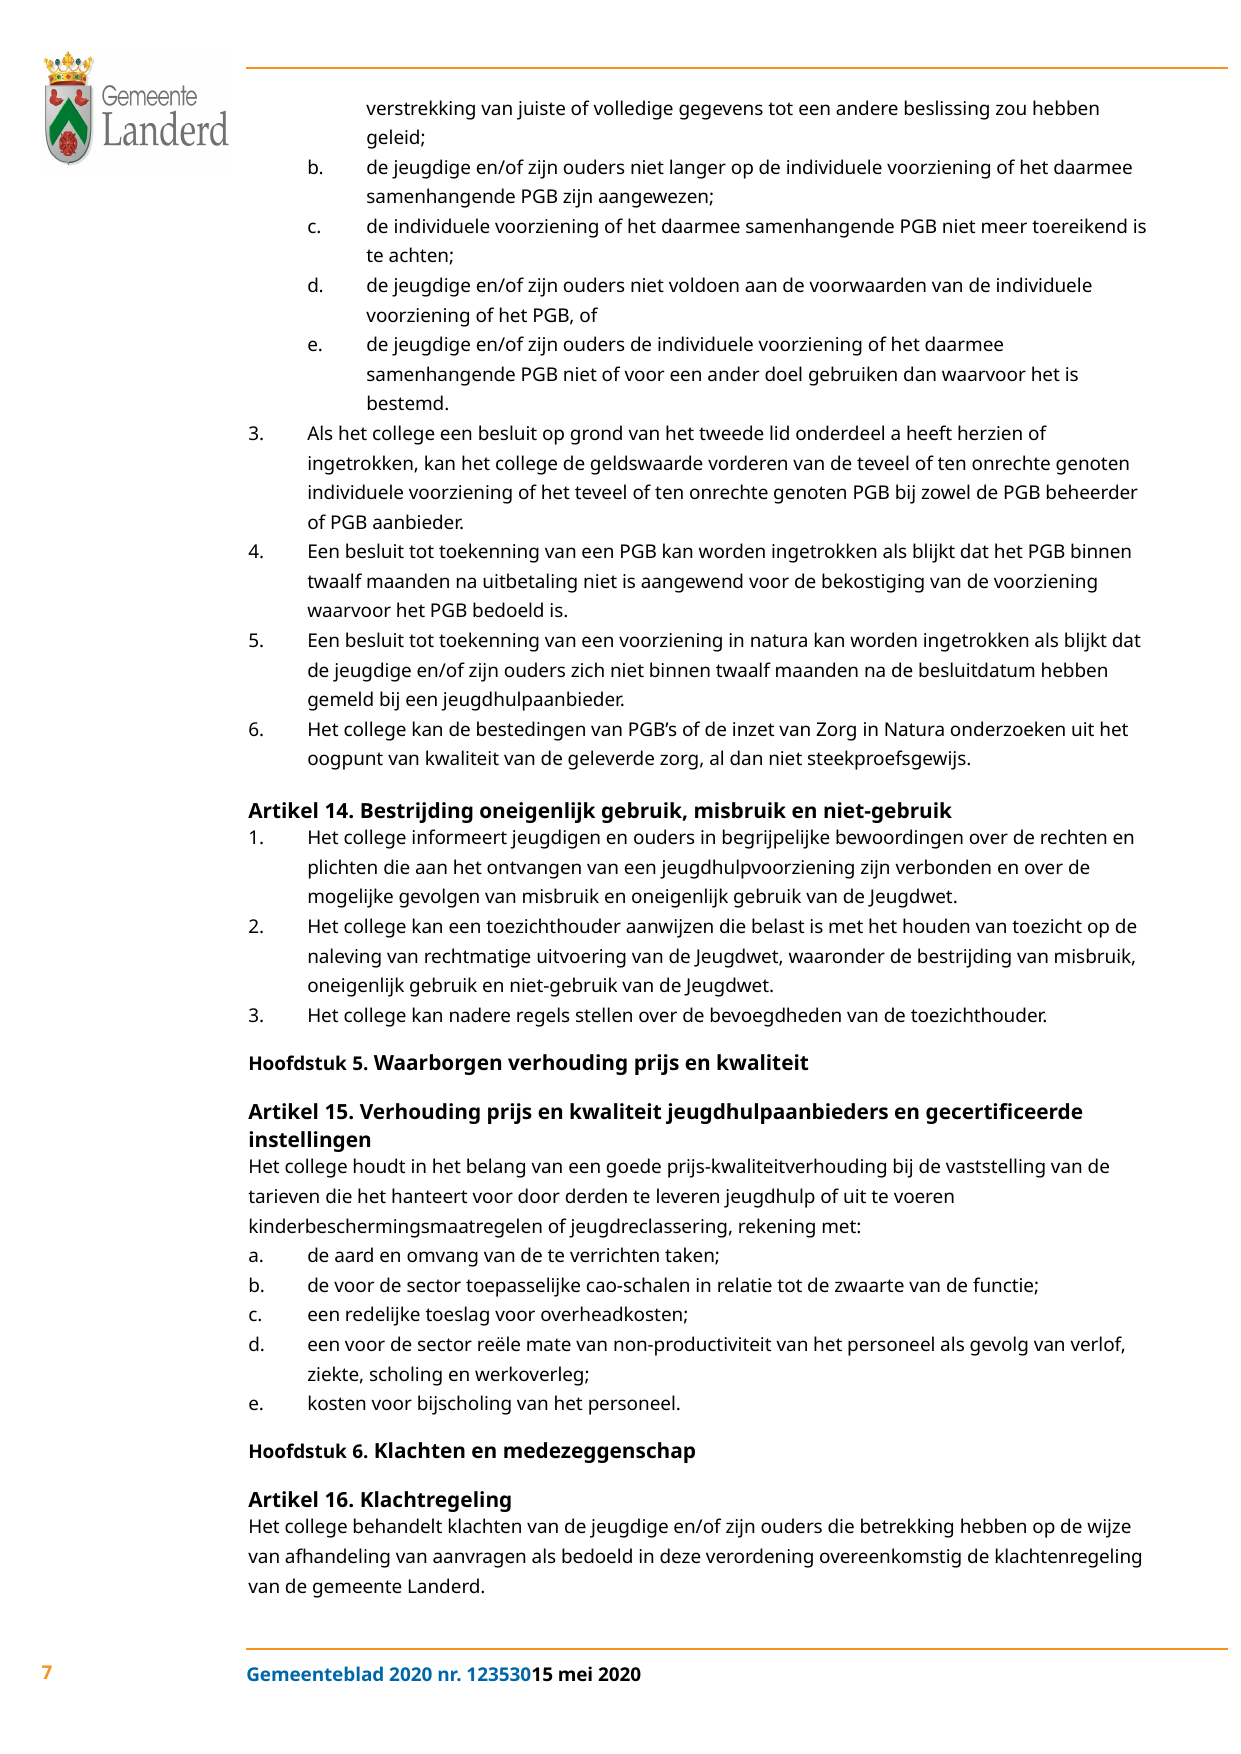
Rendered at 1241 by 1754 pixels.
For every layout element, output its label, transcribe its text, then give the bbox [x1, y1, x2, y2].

text Het college behandelt klachten van de jeugdige en/of zijn ouders die betrekking hebben op de wijze van afhandeling van aanvragen als bedoeld in deze verordening overeenkomstig de klachtenregeling van de gemeente Landerd. [248, 1514, 1152, 1599]
list Een besluit tot toekenning van een PGB kan worden ingetrokken als blijkt dat het PGB binnen twaalf maanden na uitbetaling niet is aangewend voor de bekostiging van de voorziening waarvoor het PGB bedoeld is. [248, 538, 1152, 623]
list de voor de sector toepasselijke cao-schalen in relatie tot de zwaarte van de functie; [248, 1272, 1152, 1298]
text Artikel 15. Verhouding prijs en kwaliteit jeugdhulpaanbieders en gecertificeerde instellingen [248, 1097, 1152, 1154]
list Het college kan de bestedingen van PGB’s of de inzet van Zorg in Natura onderzoeken uit het oogpunt van kwaliteit van de geleverde zorg, al dan niet steekproefsgewijs. [248, 716, 1152, 771]
list de aard en omvang van de te verrichten taken; [248, 1242, 1152, 1268]
text Hoofdstuk 5. Waarborgen verhouding prijs en kwaliteit [248, 1048, 1152, 1076]
list een voor de sector reële mate van non-productiviteit van het personeel als gevolg van verlof, ziekte, scholing en werkoverleg; [248, 1331, 1152, 1387]
text Artikel 16. Klachtregeling [248, 1485, 1152, 1514]
text Het college houdt in het belang van een goede prijs-kwaliteitverhouding bij de vaststelling van de tarieven die het hanteert voor door derden te leveren jeugdhulp of uit te voeren kinderbeschermingsmaatregelen of jeugdreclassering, rekening met: [248, 1154, 1152, 1239]
picture [41, 47, 231, 172]
list de jeugdige en/of zijn ouders niet voldoen aan de voorwaarden van de individuele voorziening of het PGB, of [307, 272, 1152, 328]
list de jeugdige en/of zijn ouders de individuele voorziening of het daarmee samenhangende PGB niet of voor een ander doel gebruiken dan waarvoor het is bestemd. [307, 331, 1152, 416]
list de individuele voorziening of het daarmee samenhangende PGB niet meer toereikend is te achten; [307, 213, 1152, 268]
list Het college kan een toezichthouder aanwijzen die belast is met het houden van toezicht op de naleving van rechtmatige uitvoering van de Jeugdwet, waaronder de bestrijding van misbruik, oneigenlijk gebruik en niet-gebruik van de Jeugdwet. [248, 913, 1152, 998]
list Als het college een besluit op grond van het tweede lid onderdeel a heeft herzien of ingetrokken, kan het college de geldswaarde vorderen van de teveel of ten onrechte genoten individuele voorziening of het teveel of ten onrechte genoten PGB bij zowel de PGB beheerder of PGB aanbieder. [248, 420, 1152, 535]
list Een besluit tot toekenning van een voorziening in natura kan worden ingetrokken als blijkt dat de jeugdige en/of zijn ouders zich niet binnen twaalf maanden na de besluitdatum hebben gemeld bij een jeugdhulpaanbieder. [248, 627, 1152, 712]
list kosten voor bijscholing van het personeel. [248, 1390, 1152, 1416]
list een redelijke toeslag voor overheadkosten; [248, 1302, 1152, 1327]
list de jeugdige en/of zijn ouders niet langer op de individuele voorziening of het daarmee samenhangende PGB zijn aangewezen; [307, 154, 1152, 209]
text Hoofdstuk 6. Klachten en medezeggenschap [248, 1436, 1152, 1464]
list Het college informeert jeugdigen en ouders in begrijpelijke bewoordingen over de rechten en plichten die aan het ontvangen van een jeugdhulpvoorziening zijn verbonden en over de mogelijke gevolgen van misbruik en oneigenlijk gebruik van de Jeugdwet. [248, 824, 1152, 909]
list verstrekking van juiste of volledige gegevens tot een andere beslissing zou hebben geleid; [307, 95, 1152, 150]
text Artikel 14. Bestrijding oneigenlijk gebruik, misbruik en niet-gebruik [248, 796, 1152, 824]
list Het college kan nadere regels stellen over de bevoegdheden van de toezichthouder. [248, 1002, 1152, 1028]
